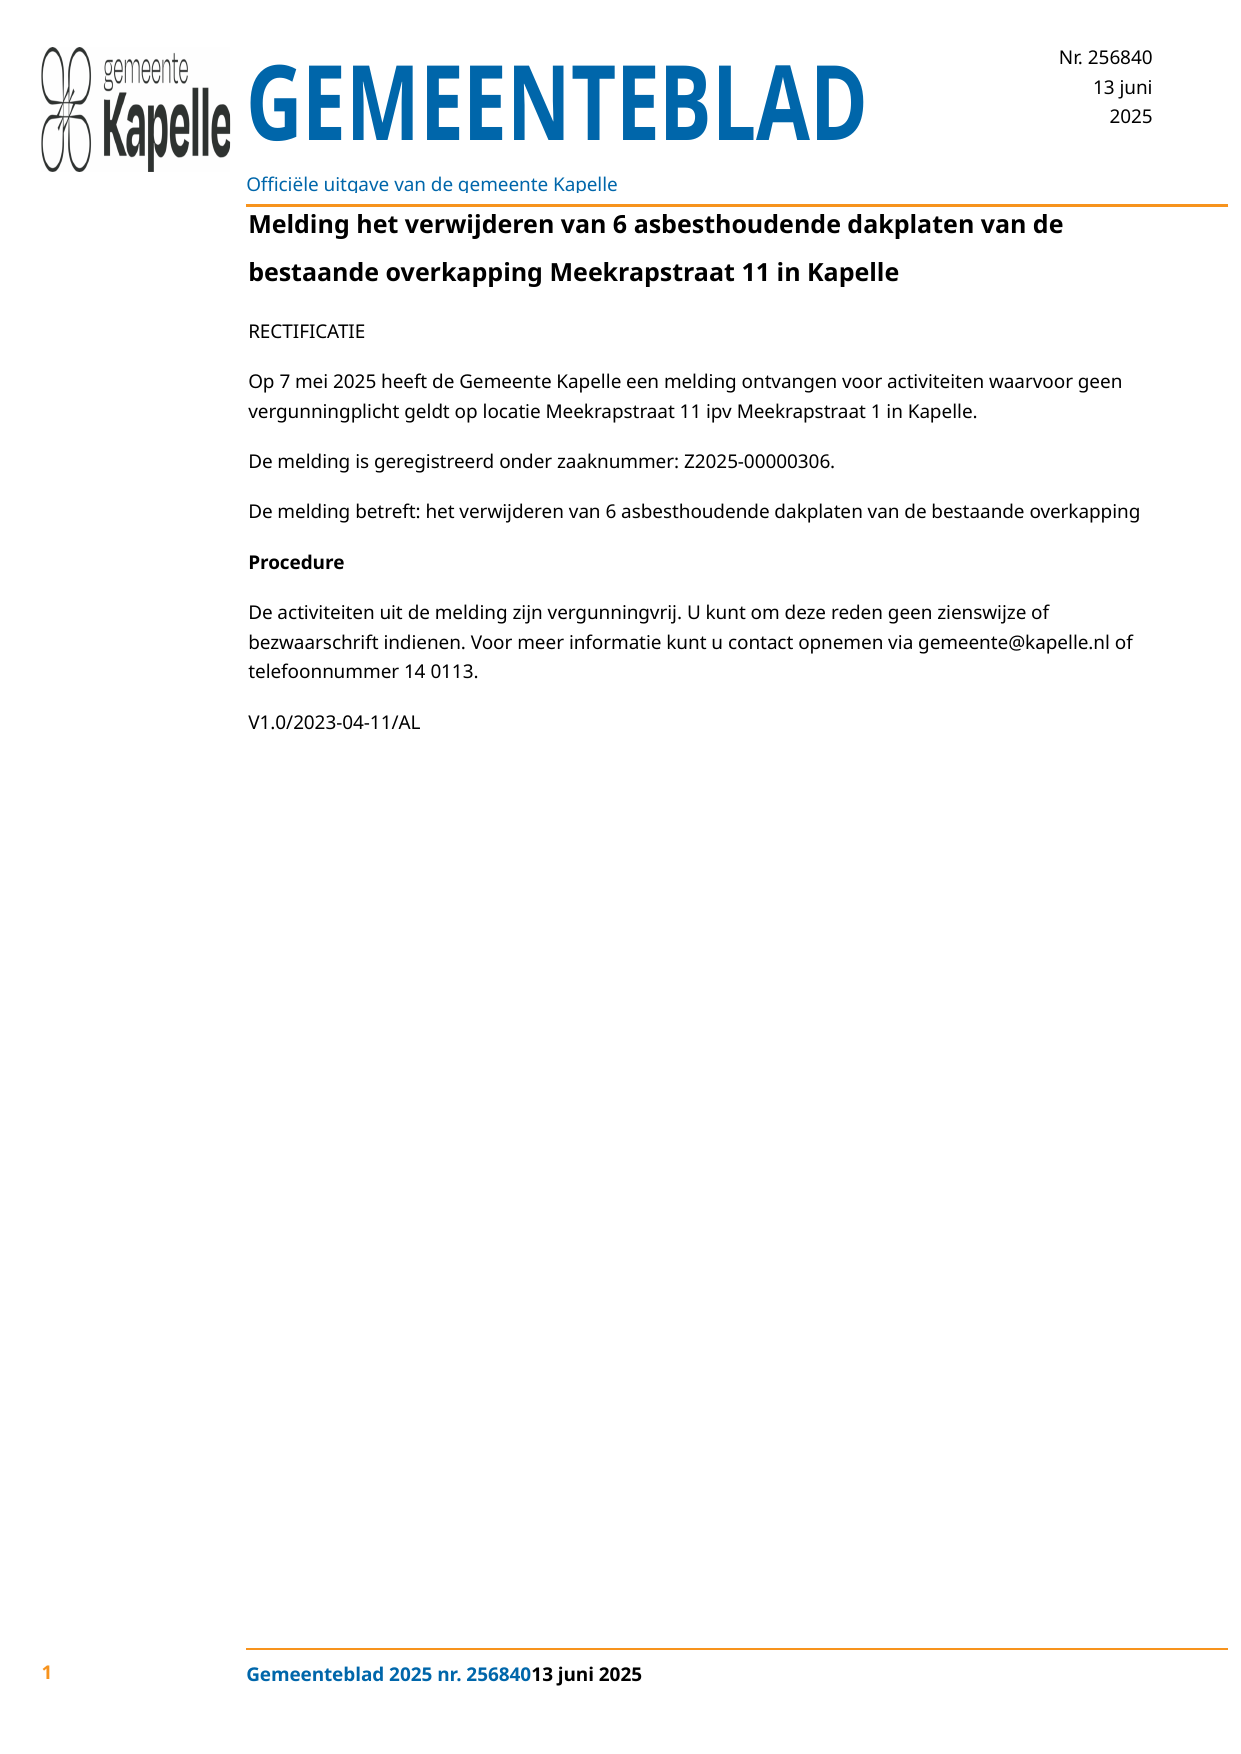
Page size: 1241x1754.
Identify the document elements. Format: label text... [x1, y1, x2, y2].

text Melding het verwijderen van 6 asbesthoudende dakplaten van de bestaande overkapping Meekrapstraat 11 in Kapelle [248, 207, 1152, 288]
text RECTIFICATIE [248, 318, 1152, 344]
text Procedure [248, 549, 1152, 575]
text De melding betreft: het verwijderen van 6 asbesthoudende dakplaten van de bestaande overkapping [248, 499, 1152, 524]
text De activiteiten uit de melding zijn vergunningvrij. U kunt om deze reden geen zienswijze of bezwaarschrift indienen. Voor meer informatie kunt u contact opnemen via gemeente@kapelle.nl of telefoonnummer 14 0113. [248, 599, 1152, 684]
text V1.0/2023-04-11/AL [248, 709, 1152, 735]
text De melding is geregistreerd onder zaaknummer: Z2025-00000306. [248, 448, 1152, 474]
picture [41, 47, 231, 172]
text Op 7 mei 2025 heeft de Gemeente Kapelle een melding ontvangen voor activiteiten waarvoor geen vergunningplicht geldt op locatie Meekrapstraat 11 ipv Meekrapstraat 1 in Kapelle. [248, 368, 1152, 424]
